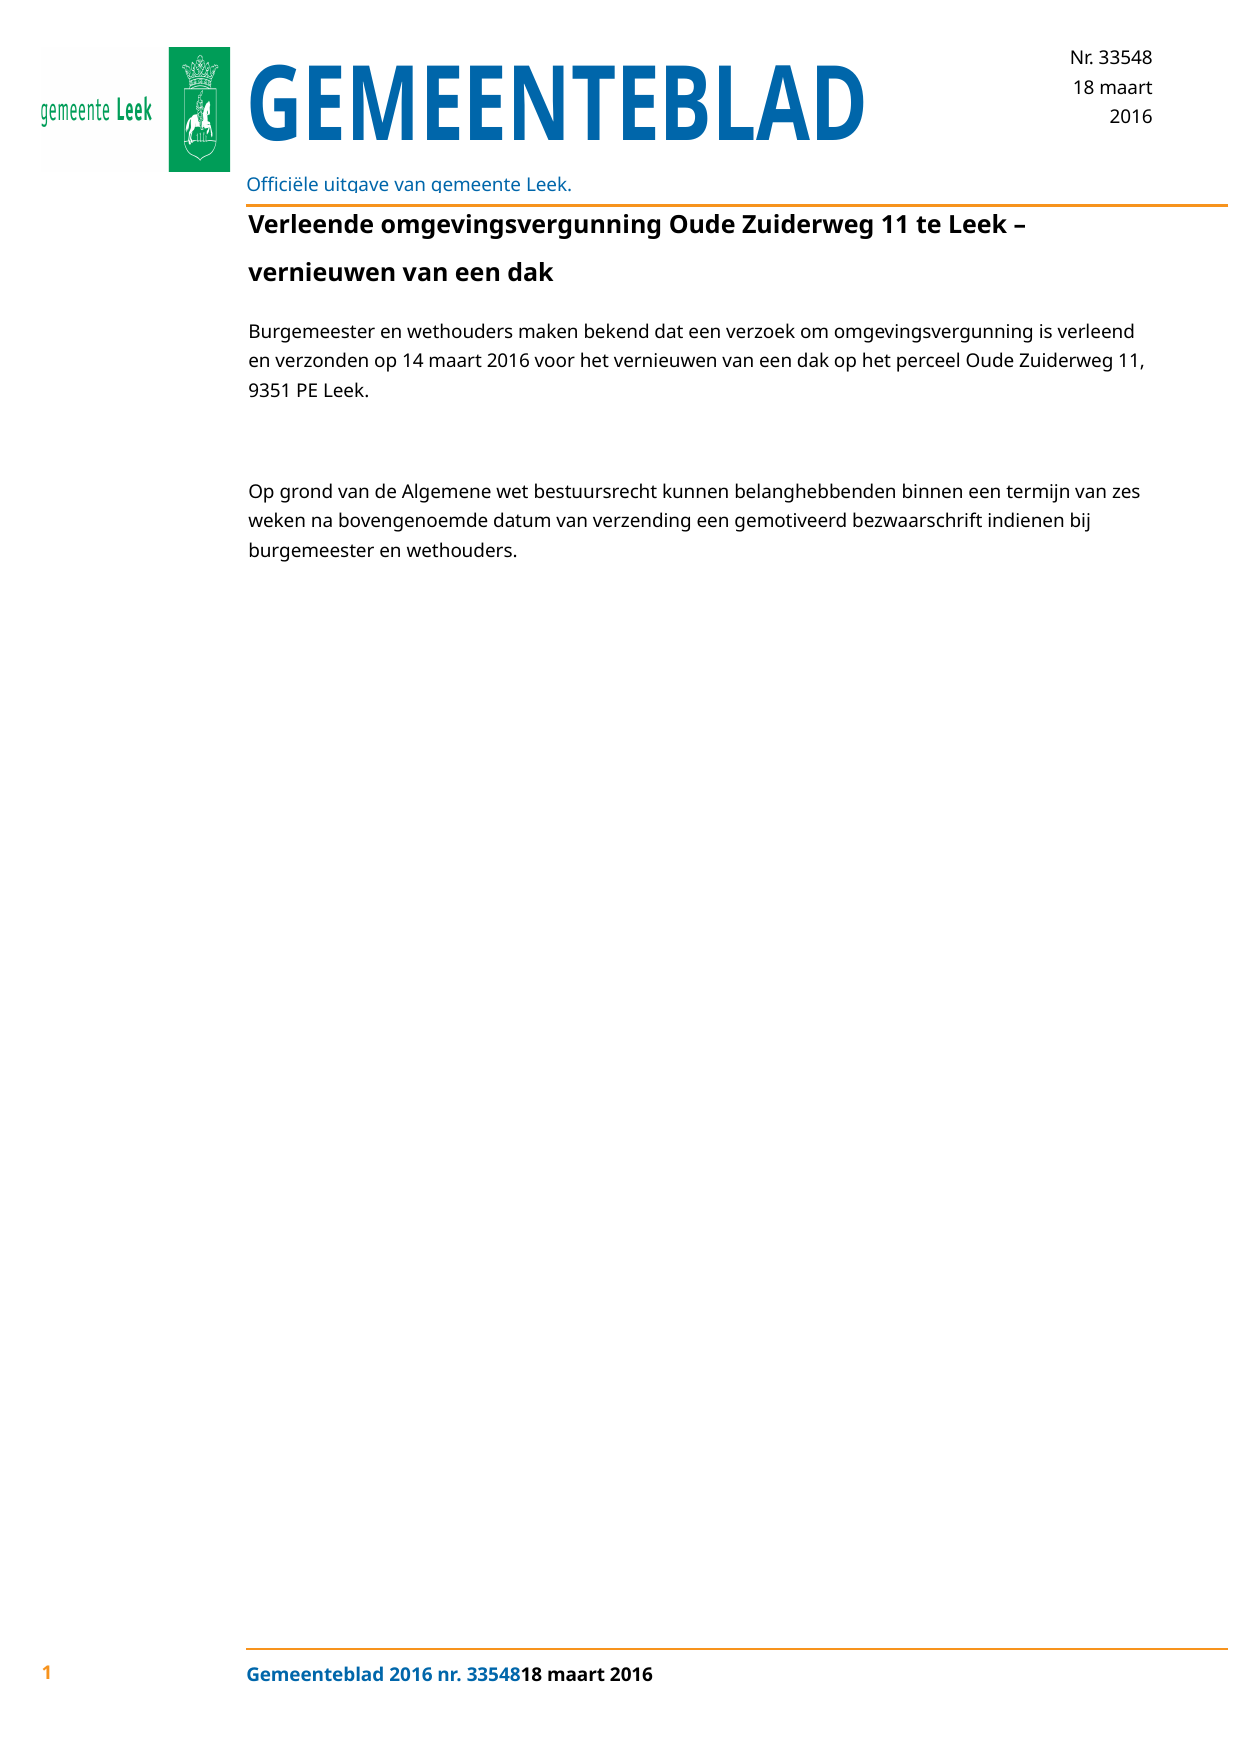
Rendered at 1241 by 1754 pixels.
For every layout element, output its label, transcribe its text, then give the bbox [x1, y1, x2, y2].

text Burgemeester en wethouders maken bekend dat een verzoek om omgevingsvergunning is verleend en verzonden op 14 maart 2016 voor het vernieuwen van een dak op het perceel Oude Zuiderweg 11, 9351 PE Leek. [248, 318, 1152, 403]
text Op grond van de Algemene wet bestuursrecht kunnen belanghebbenden binnen een termijn van zes weken na bovengenoemde datum van verzending een gemotiveerd bezwaarschrift indienen bij burgemeester en wethouders. [248, 478, 1152, 563]
picture [41, 47, 231, 172]
text Verleende omgevingsvergunning Oude Zuiderweg 11 te Leek – vernieuwen van een dak [248, 207, 1152, 288]
